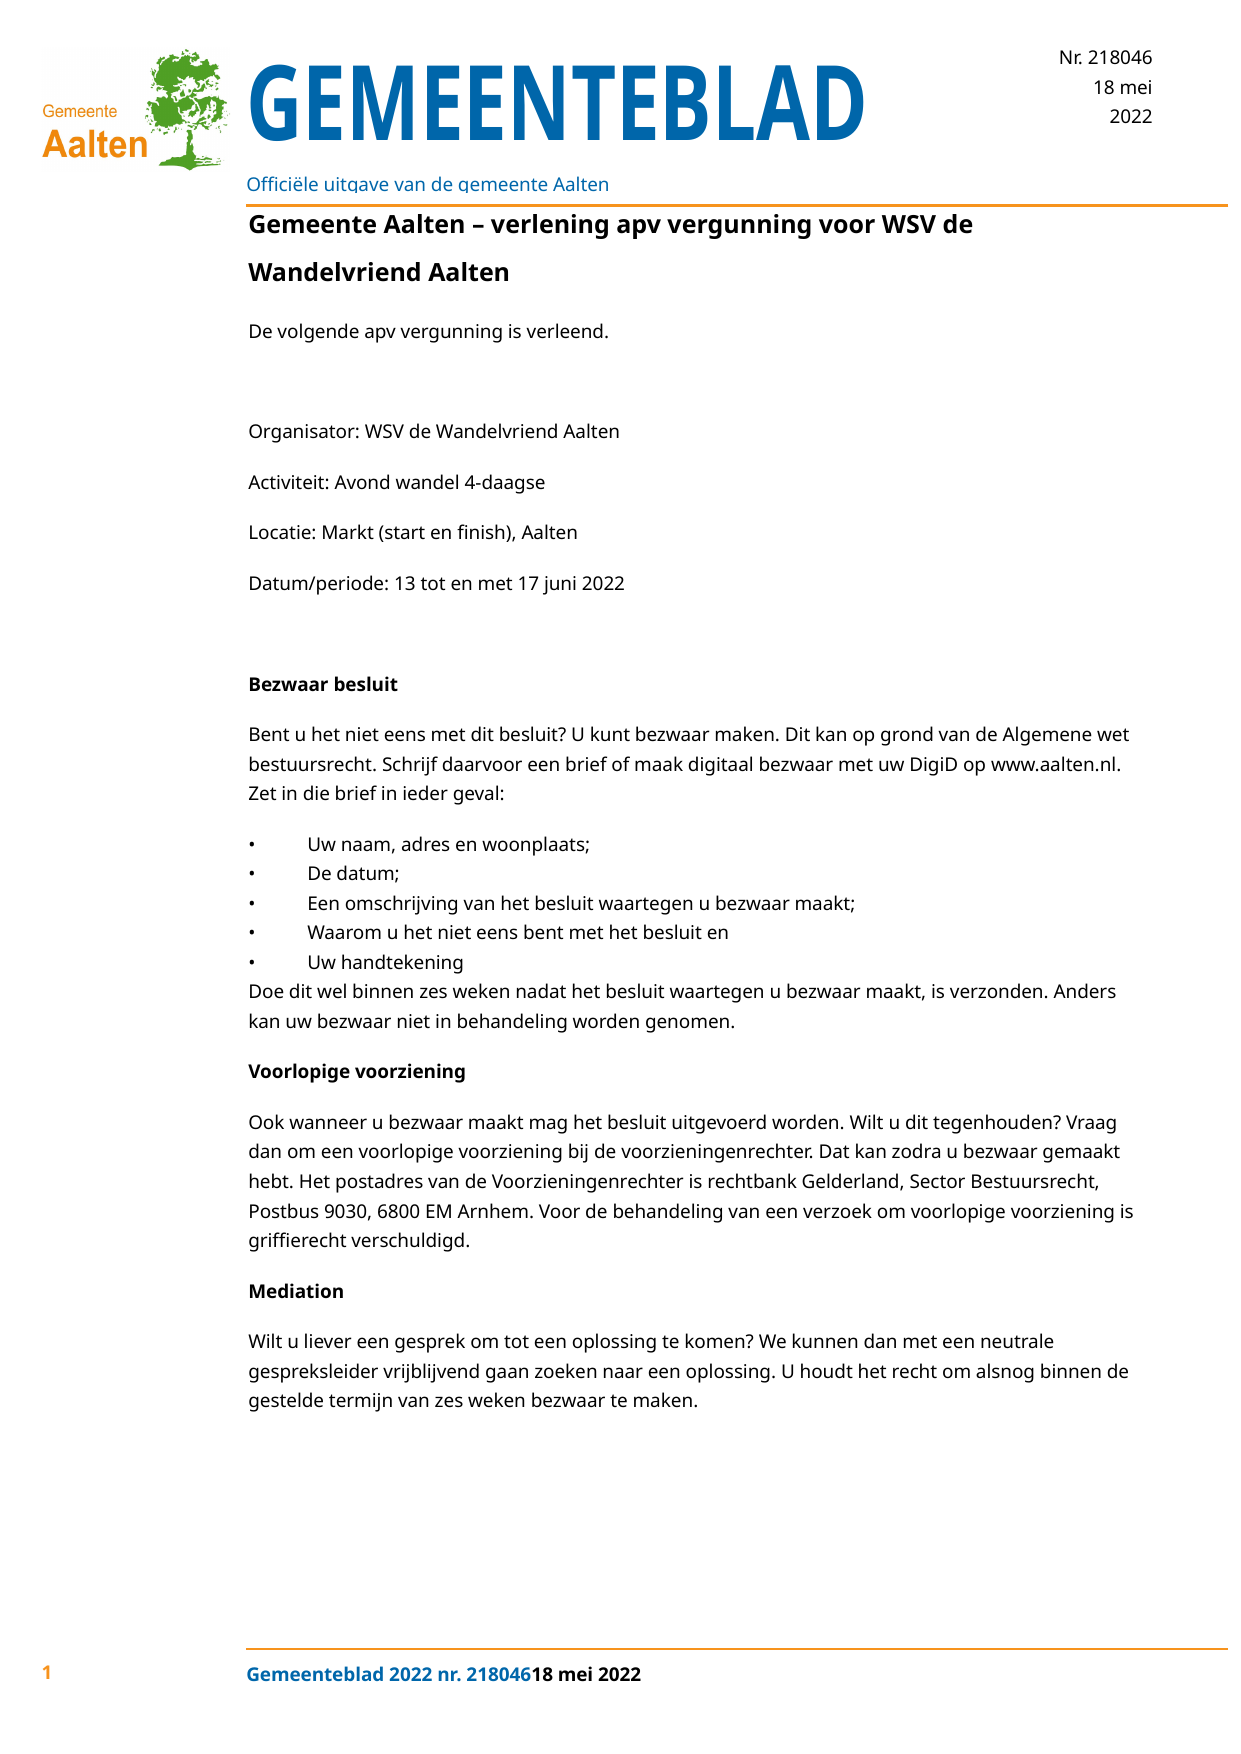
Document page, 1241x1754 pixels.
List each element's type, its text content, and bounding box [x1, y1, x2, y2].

text Mediation [248, 1278, 1152, 1304]
list Uw naam, adres en woonplaats; [248, 831, 1152, 857]
text Doe dit wel binnen zes weken nadat het besluit waartegen u bezwaar maakt, is verzonden. Anders kan uw bezwaar niet in behandeling worden genomen. [248, 979, 1152, 1034]
text Organisator: WSV de Wandelvriend Aalten [248, 419, 1152, 444]
text Datum/periode: 13 tot en met 17 juni 2022 [248, 570, 1152, 596]
text Activiteit: Avond wandel 4-daagse [248, 469, 1152, 495]
text De volgende apv vergunning is verleend. [248, 318, 1152, 344]
picture [41, 47, 231, 172]
text Gemeente Aalten – verlening apv vergunning voor WSV de Wandelvriend Aalten [248, 207, 1152, 288]
list Uw handtekening [248, 949, 1152, 975]
text Bezwaar besluit [248, 671, 1152, 697]
list De datum; [248, 860, 1152, 886]
list Een omschrijving van het besluit waartegen u bezwaar maakt; [248, 890, 1152, 916]
text Voorlopige voorziening [248, 1059, 1152, 1084]
list Waarom u het niet eens bent met het besluit en [248, 919, 1152, 945]
text Bent u het niet eens met dit besluit? U kunt bezwaar maken. Dit kan op grond van de Algemene wet bestuursrecht. Schrijf daarvoor een brief of maak digitaal bezwaar met uw DigiD op www.aalten.nl. Zet in die brief in ieder geval: [248, 721, 1152, 806]
text Locatie: Markt (start en finish), Aalten [248, 519, 1152, 545]
text Wilt u liever een gesprek om tot een oplossing te komen? We kunnen dan met een neutrale gespreksleider vrijblijvend gaan zoeken naar een oplossing. U houdt het recht om alsnog binnen de gestelde termijn van zes weken bezwaar te maken. [248, 1328, 1152, 1413]
text Ook wanneer u bezwaar maakt mag het besluit uitgevoerd worden. Wilt u dit tegenhouden? Vraag dan om een voorlopige voorziening bij de voorzieningenrechter. Dat kan zodra u bezwaar gemaakt hebt. Het postadres van de Voorzieningenrechter is rechtbank Gelderland, Sector Bestuursrecht, Postbus 9030, 6800 EM Arnhem. Voor de behandeling van een verzoek om voorlopige voorziening is griffierecht verschuldigd. [248, 1109, 1152, 1253]
